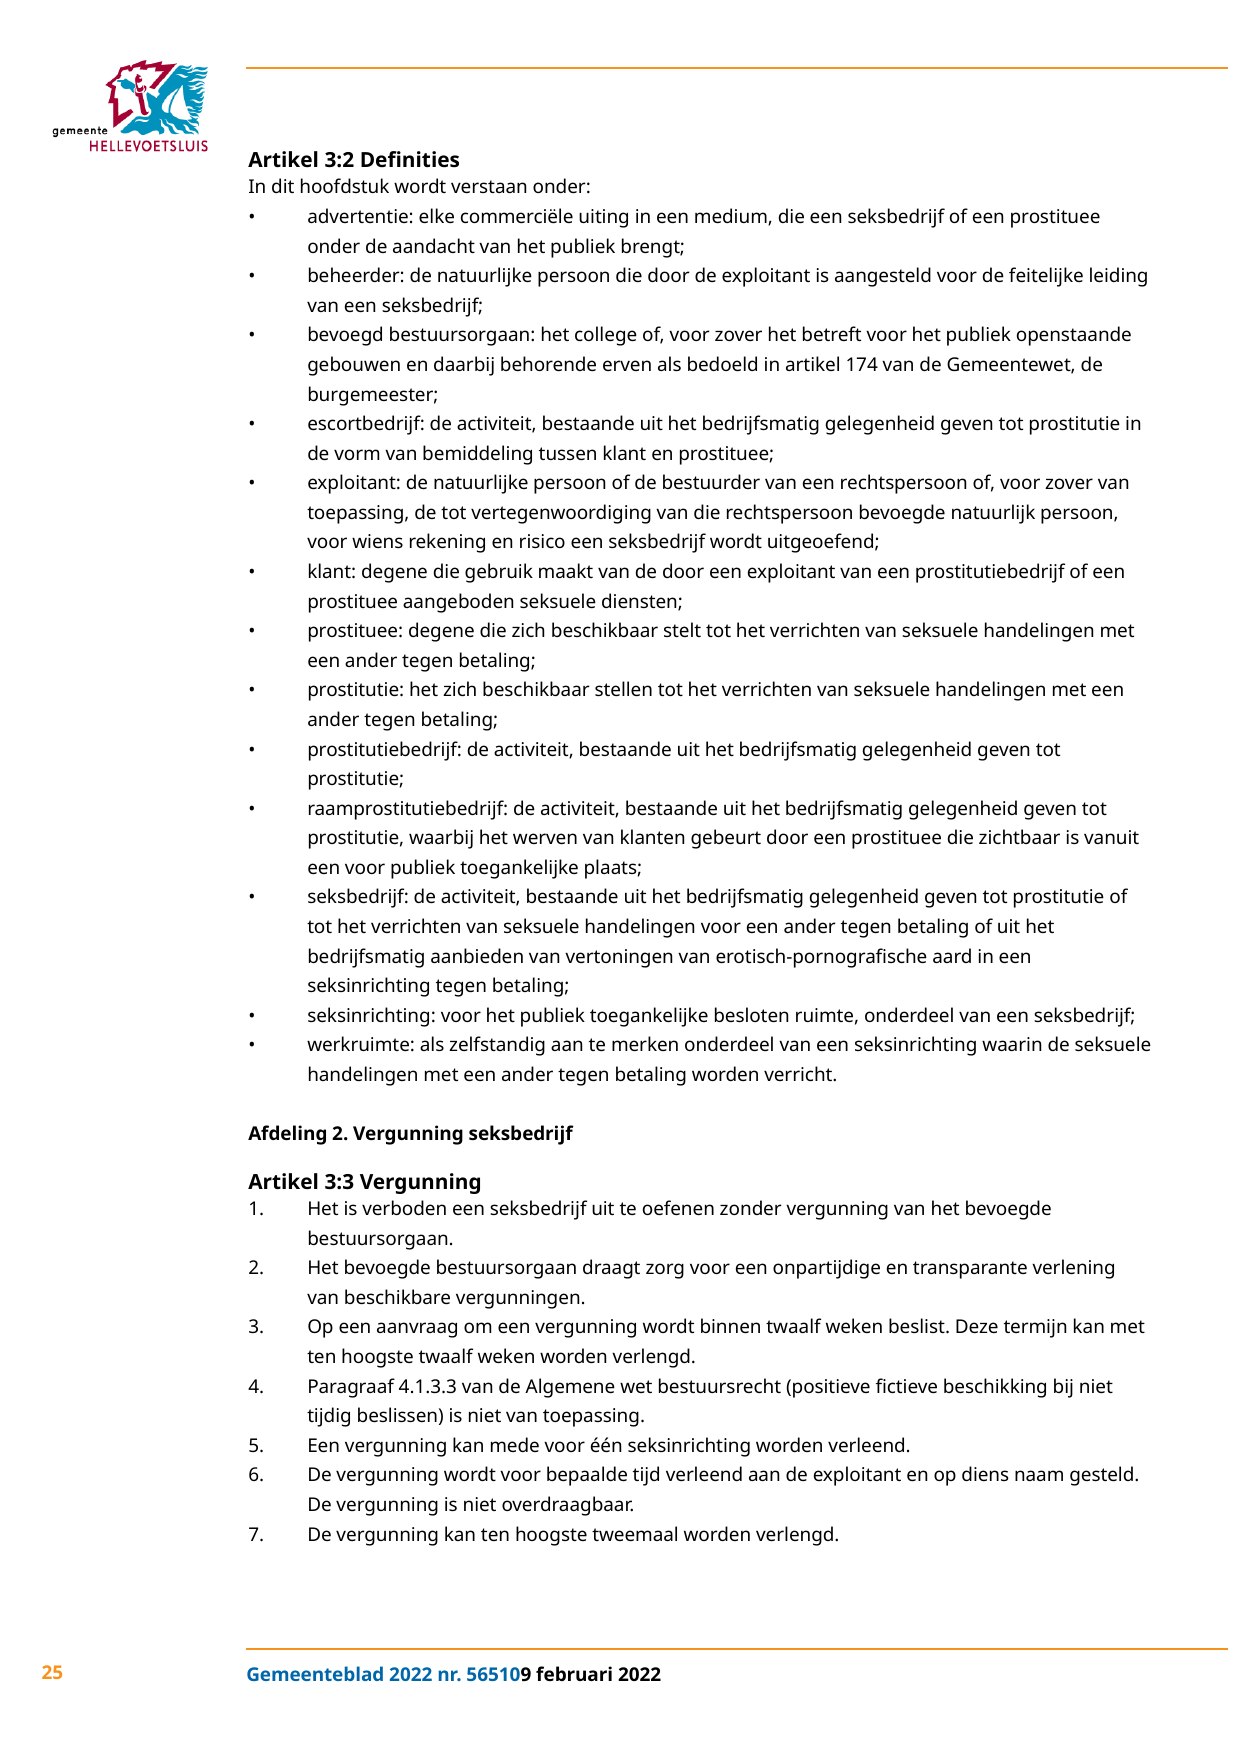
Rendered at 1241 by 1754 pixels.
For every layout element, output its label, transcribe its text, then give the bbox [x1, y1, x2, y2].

text Artikel 3:2 Definities [248, 145, 1152, 174]
list De vergunning kan ten hoogste tweemaal worden verlengd. [248, 1521, 1152, 1546]
list prostituee: degene die zich beschikbaar stelt tot het verrichten van seksuele handelingen met een ander tegen betaling; [248, 617, 1152, 673]
list escortbedrijf: de activiteit, bestaande uit het bedrijfsmatig gelegenheid geven tot prostitutie in de vorm van bemiddeling tussen klant en prostituee; [248, 410, 1152, 466]
picture [41, 47, 231, 172]
list Op een aanvraag om een vergunning wordt binnen twaalf weken beslist. Deze termijn kan met ten hoogste twaalf weken worden verlengd. [248, 1314, 1152, 1369]
list klant: degene die gebruik maakt van de door een exploitant van een prostitutiebedrijf of een prostituee aangeboden seksuele diensten; [248, 558, 1152, 613]
list beheerder: de natuurlijke persoon die door de exploitant is aangesteld voor de feitelijke leiding van een seksbedrijf; [248, 262, 1152, 318]
list De vergunning wordt voor bepaalde tijd verleend aan de exploitant en op diens naam gesteld. De vergunning is niet overdraagbaar. [248, 1462, 1152, 1517]
list Het bevoegde bestuursorgaan draagt zorg voor een onpartijdige en transparante verlening van beschikbare vergunningen. [248, 1254, 1152, 1310]
list seksbedrijf: de activiteit, bestaande uit het bedrijfsmatig gelegenheid geven tot prostitutie of tot het verrichten van seksuele handelingen voor een ander tegen betaling of uit het bedrijfsmatig aanbieden van vertoningen van erotisch-pornografische aard in een seksinrichting tegen betaling; [248, 884, 1152, 998]
text Afdeling 2. Vergunning seksbedrijf [248, 1120, 1152, 1146]
list seksinrichting: voor het publiek toegankelijke besloten ruimte, onderdeel van een seksbedrijf; [248, 1002, 1152, 1028]
list prostitutie: het zich beschikbaar stellen tot het verrichten van seksuele handelingen met een ander tegen betaling; [248, 677, 1152, 732]
text In dit hoofdstuk wordt verstaan onder: [248, 174, 1152, 199]
list prostitutiebedrijf: de activiteit, bestaande uit het bedrijfsmatig gelegenheid geven tot prostitutie; [248, 736, 1152, 791]
list bevoegd bestuursorgaan: het college of, voor zover het betreft voor het publiek openstaande gebouwen en daarbij behorende erven als bedoeld in artikel 174 van de Gemeentewet, de burgemeester; [248, 322, 1152, 406]
list Een vergunning kan mede voor één seksinrichting worden verleend. [248, 1432, 1152, 1458]
list advertentie: elke commerciële uiting in een medium, die een seksbedrijf of een prostituee onder de aandacht van het publiek brengt; [248, 203, 1152, 258]
text Artikel 3:3 Vergunning [248, 1167, 1152, 1195]
list exploitant: de natuurlijke persoon of de bestuurder van een rechtspersoon of, voor zover van toepassing, de tot vertegenwoordiging van die rechtspersoon bevoegde natuurlijk persoon, voor wiens rekening en risico een seksbedrijf wordt uitgeoefend; [248, 469, 1152, 554]
list Paragraaf 4.1.3.3 van de Algemene wet bestuursrecht (positieve fictieve beschikking bij niet tijdig beslissen) is niet van toepassing. [248, 1373, 1152, 1428]
list werkruimte: als zelfstandig aan te merken onderdeel van een seksinrichting waarin de seksuele handelingen met een ander tegen betaling worden verricht. [248, 1032, 1152, 1087]
list raamprostitutiebedrijf: de activiteit, bestaande uit het bedrijfsmatig gelegenheid geven tot prostitutie, waarbij het werven van klanten gebeurt door een prostituee die zichtbaar is vanuit een voor publiek toegankelijke plaats; [248, 795, 1152, 880]
list Het is verboden een seksbedrijf uit te oefenen zonder vergunning van het bevoegde bestuursorgaan. [248, 1195, 1152, 1251]
